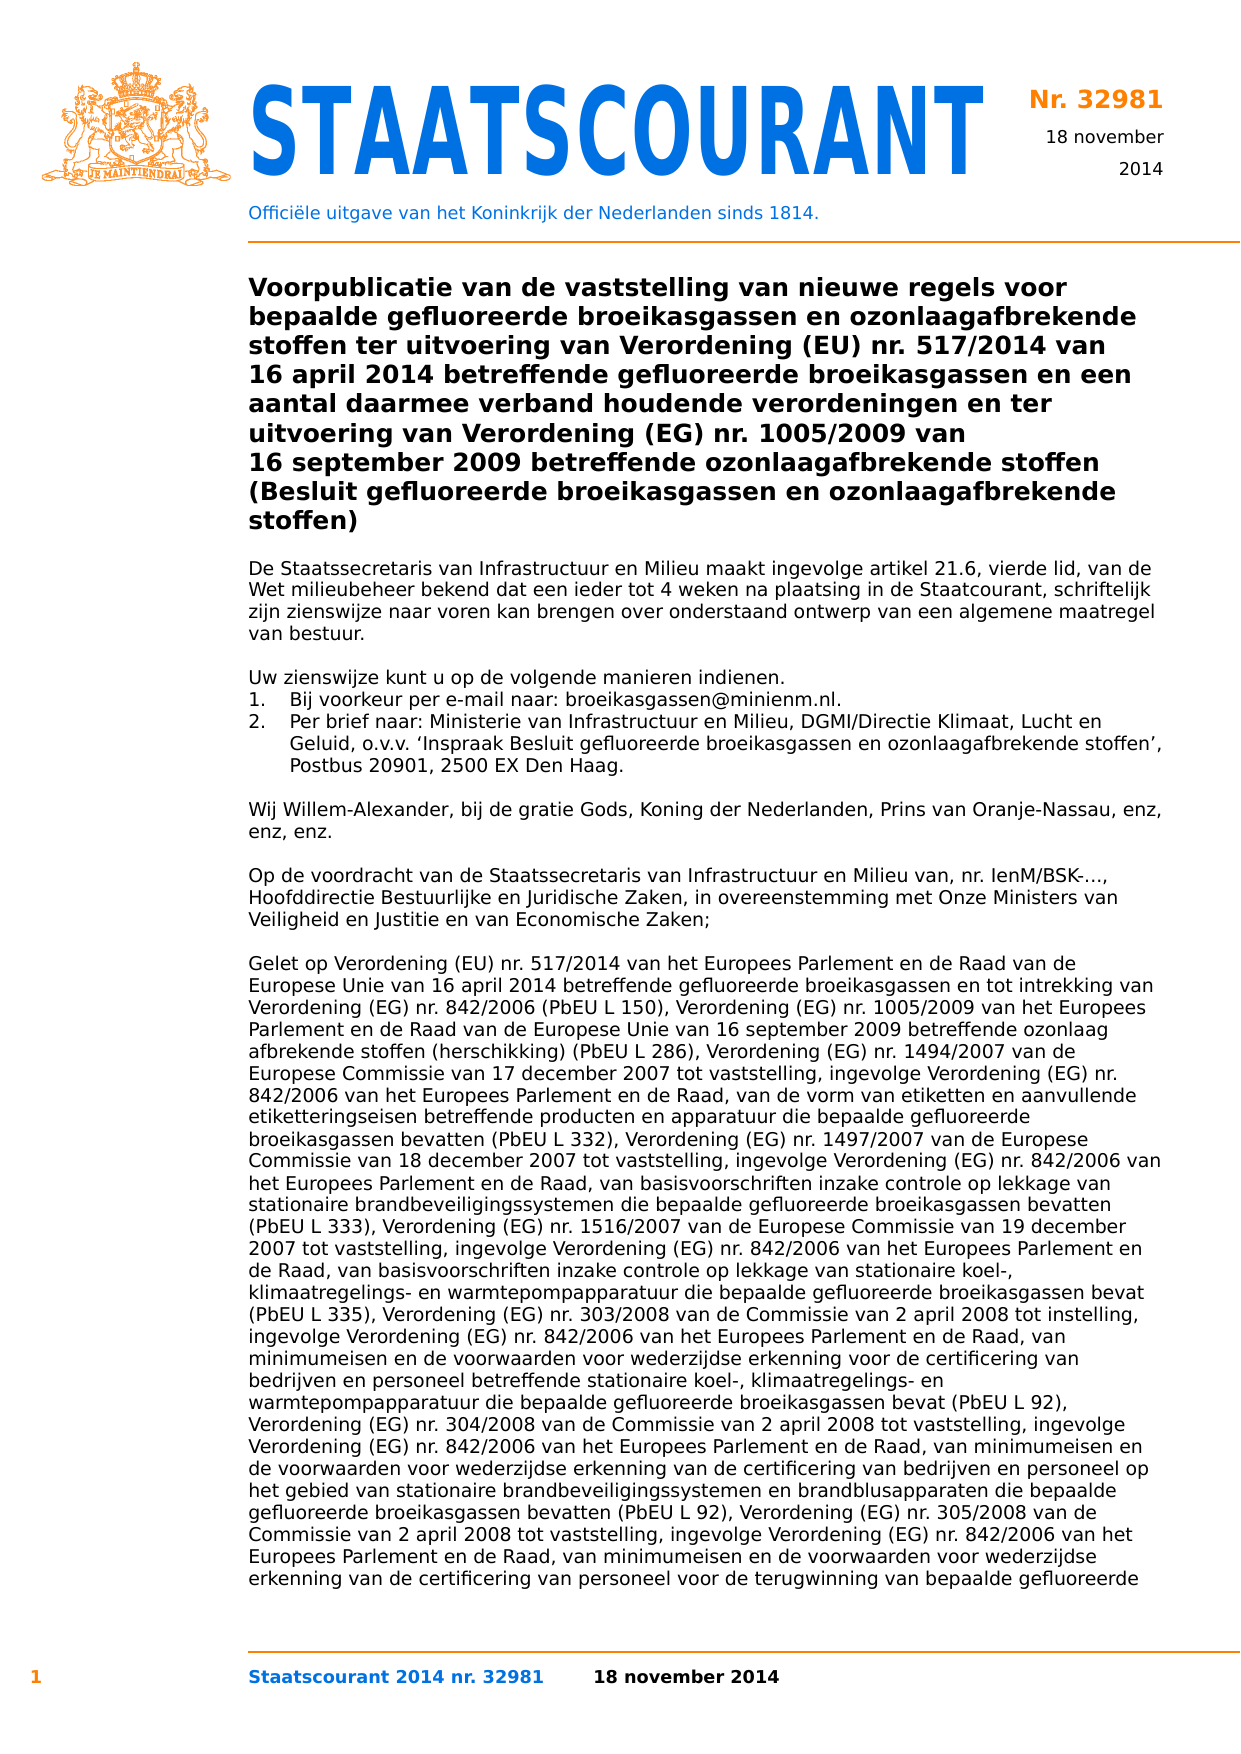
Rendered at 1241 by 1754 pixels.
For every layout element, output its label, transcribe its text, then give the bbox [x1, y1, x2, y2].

text 1. Bij voorkeur per e-mail naar: broeikasgassen@minienm.nl. [248, 689, 1163, 711]
subtitle Voorpublicatie van de vaststelling van nieuwe regels voor bepaalde gefluoreerde broeikasgassen en ozonlaagafbrekende stoffen ter uitvoering van Verordening (EU) nr. 517/2014 van 16 april 2014 betreffende gefluoreerde broeikasgassen en een aantal daarmee verband houdende verordeningen en ter uitvoering van Verordening (EG) nr. 1005/2009 van 16 september 2009 betreffende ozonlaagafbrekende stoffen (Besluit gefluoreerde broeikasgassen en ozonlaagafbrekende stoffen) [248, 273, 1163, 536]
text Wij Willem-Alexander, bij de gratie Gods, Koning der Nederlanden, Prins van Oranje-Nassau, enz, enz, enz. [248, 799, 1163, 843]
table_cell 2014 [998, 153, 1240, 203]
text 2. Per brief naar: Ministerie van Infrastructuur en Milieu, DGMI/Directie Klimaat, Lucht en Geluid, o.v.v. ‘Inspraak Besluit gefluoreerde broeikasgassen en ozonlaagafbrekende stoffen’, Postbus 20901, 2500 EX Den Haag. [248, 711, 1163, 777]
picture [41, 62, 231, 186]
table_cell 18 november [998, 121, 1240, 153]
text Gelet op Verordening (EU) nr. 517/2014 van het Europees Parlement en de Raad van de Europese Unie van 16 april 2014 betreffende gefluoreerde broeikasgassen en tot intrekking van Verordening (EG) nr. 842/2006 (PbEU L 150), Verordening (EG) nr. 1005/2009 van het Europees Parlement en de Raad van de Europese Unie van 16 september 2009 betreffende ozonlaag afbrekende stoffen (herschikking) (PbEU L 286), Verordening (EG) nr. 1494/2007 van de Europese Commissie van 17 december 2007 tot vaststelling, ingevolge Verordening (EG) nr. 842/2006 van het Europees Parlement en de Raad, van de vorm van etiketten en aanvullende etiketteringseisen betreffende producten en apparatuur die bepaalde gefluoreerde broeikasgassen bevatten (PbEU L 332), Verordening (EG) nr. 1497/2007 van de Europese Commissie van 18 december 2007 tot vaststelling, ingevolge Verordening (EG) nr. 842/2006 van het Europees Parlement en de Raad, van basisvoorschriften inzake controle op lekkage van stationaire brandbeveiligingssystemen die bepaalde gefluoreerde broeikasgassen bevatten (PbEU L 333), Verordening (EG) nr. 1516/2007 van de Europese Commissie van 19 december 2007 tot vaststelling, ingevolge Verordening (EG) nr. 842/2006 van het Europees Parlement en de Raad, van basisvoorschriften inzake controle op lekkage van stationaire koel-, klimaatregelings- en warmtepompapparatuur die bepaalde gefluoreerde broeikasgassen bevat (PbEU L 335), Verordening (EG) nr. 303/2008 van de Commissie van 2 april 2008 tot instelling, ingevolge Verordening (EG) nr. 842/2006 van het Europees Parlement en de Raad, van minimumeisen en de voorwaarden voor wederzijdse erkenning voor de certificering van bedrijven en personeel betreffende stationaire koel-, klimaatregelings- en warmtepompapparatuur die bepaalde gefluoreerde broeikasgassen bevat (PbEU L 92), Verordening (EG) nr. 304/2008 van de Commissie van 2 april 2008 tot vaststelling, ingevolge Verordening (EG) nr. 842/2006 van het Europees Parlement en de Raad, van minimumeisen en de voorwaarden voor wederzijdse erkenning van de certificering van bedrijven en personeel op het gebied van stationaire brandbeveiligingssystemen en brandblusapparaten die bepaalde gefluoreerde broeikasgassen bevatten (PbEU L 92), Verordening (EG) nr. 305/2008 van de Commissie van 2 april 2008 tot vaststelling, ingevolge Verordening (EG) nr. 842/2006 van het Europees Parlement en de Raad, van minimumeisen en de voorwaarden voor wederzijdse erkenning van de certificering van personeel voor de terugwinning van bepaalde gefluoreerde [248, 953, 1163, 1590]
text Op de voordracht van de Staatssecretaris van Infrastructuur en Milieu van, nr. IenM/BSK-..., Hoofddirectie Bestuurlijke en Juridische Zaken, in overeenstemming met Onze Ministers van Veiligheid en Justitie en van Economische Zaken; [248, 865, 1163, 931]
table_header STAATSCOURANT [248, 62, 998, 203]
table_header [25, 62, 248, 241]
text De Staatssecretaris van Infrastructuur en Milieu maakt ingevolge artikel 21.6, vierde lid, van de Wet milieubeheer bekend dat een ieder tot 4 weken na plaatsing in de Staatcourant, schriftelijk zijn zienswijze naar voren kan brengen over onderstaand ontwerp van een algemene maatregel van bestuur. [248, 557, 1163, 645]
table_cell Officiële uitgave van het Koninkrijk der Nederlanden sinds 1814. [248, 203, 1240, 241]
text Uw zienswijze kunt u op de volgende manieren indienen. [248, 667, 1163, 689]
table_header Nr. 32981 [998, 62, 1240, 121]
